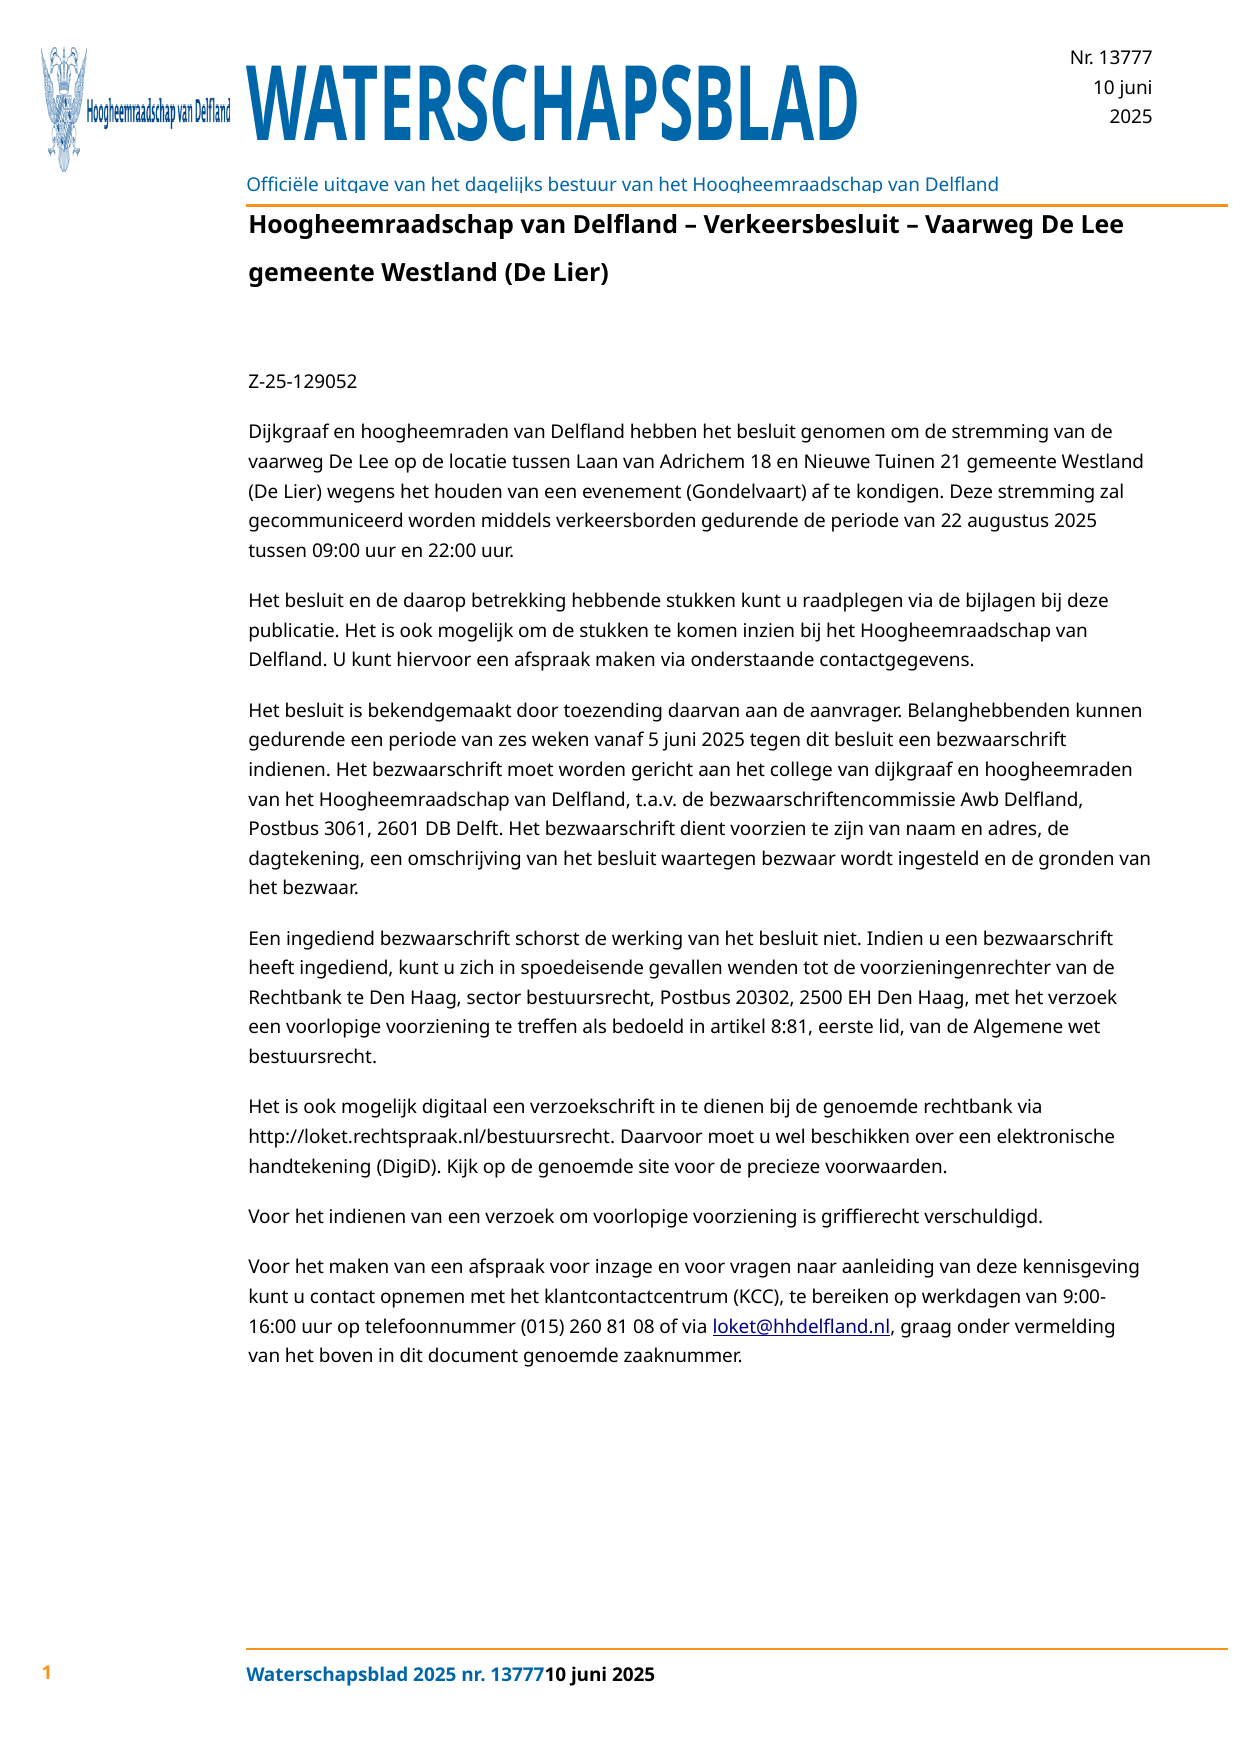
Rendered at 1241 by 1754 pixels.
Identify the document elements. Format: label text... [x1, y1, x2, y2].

text Z-25-129052 [248, 368, 1152, 394]
text Voor het indienen van een verzoek om voorlopige voorziening is griffierecht verschuldigd. [248, 1203, 1152, 1229]
text Een ingediend bezwaarschrift schorst de werking van het besluit niet. Indien u een bezwaarschrift heeft ingediend, kunt u zich in spoedeisende gevallen wenden tot de voorzieningenrechter van de Rechtbank te Den Haag, sector bestuursrecht, Postbus 20302, 2500 EH Den Haag, met het verzoek een voorlopige voorziening te treffen als bedoeld in artikel 8:81, eerste lid, van de Algemene wet bestuursrecht. [248, 925, 1152, 1069]
text Het besluit en de daarop betrekking hebbende stukken kunt u raadplegen via de bijlagen bij deze publicatie. Het is ook mogelijk om de stukken te komen inzien bij het Hoogheemraadschap van Delfland. U kunt hiervoor een afspraak maken via onderstaande contactgegevens. [248, 587, 1152, 672]
text Hoogheemraadschap van Delfland – Verkeersbesluit – Vaarweg De Lee gemeente Westland (De Lier) [248, 207, 1152, 288]
text Dijkgraaf en hoogheemraden van Delfland hebben het besluit genomen om de stremming van de vaarweg De Lee op de locatie tussen Laan van Adrichem 18 en Nieuwe Tuinen 21 gemeente Westland (De Lier) wegens het houden van een evenement (Gondelvaart) af te kondigen. Deze stremming zal gecommuniceerd worden middels verkeersborden gedurende de periode van 22 augustus 2025 tussen 09:00 uur en 22:00 uur. [248, 419, 1152, 563]
picture [41, 47, 231, 172]
text Voor het maken van een afspraak voor inzage en voor vragen naar aanleiding van deze kennisgeving kunt u contact opnemen met het klantcontactcentrum (KCC), te bereiken op werkdagen van 9:00-16:00 uur op telefoonnummer (015) 260 81 08 of via loket@hhdelfland.nl, graag onder vermelding van het boven in dit document genoemde zaaknummer. [248, 1254, 1152, 1368]
text Het is ook mogelijk digitaal een verzoekschrift in te dienen bij de genoemde rechtbank via http://loket.rechtspraak.nl/bestuursrecht. Daarvoor moet u wel beschikken over een elektronische handtekening (DigiD). Kijk op de genoemde site voor de precieze voorwaarden. [248, 1094, 1152, 1179]
text Het besluit is bekendgemaakt door toezending daarvan aan de aanvrager. Belanghebbenden kunnen gedurende een periode van zes weken vanaf 5 juni 2025 tegen dit besluit een bezwaarschrift indienen. Het bezwaarschrift moet worden gericht aan het college van dijkgraaf en hoogheemraden van het Hoogheemraadschap van Delfland, t.a.v. de bezwaarschriftencommissie Awb Delfland, Postbus 3061, 2601 DB Delft. Het bezwaarschrift dient voorzien te zijn van naam en adres, de dagtekening, een omschrijving van het besluit waartegen bezwaar wordt ingesteld en de gronden van het bezwaar. [248, 697, 1152, 900]
